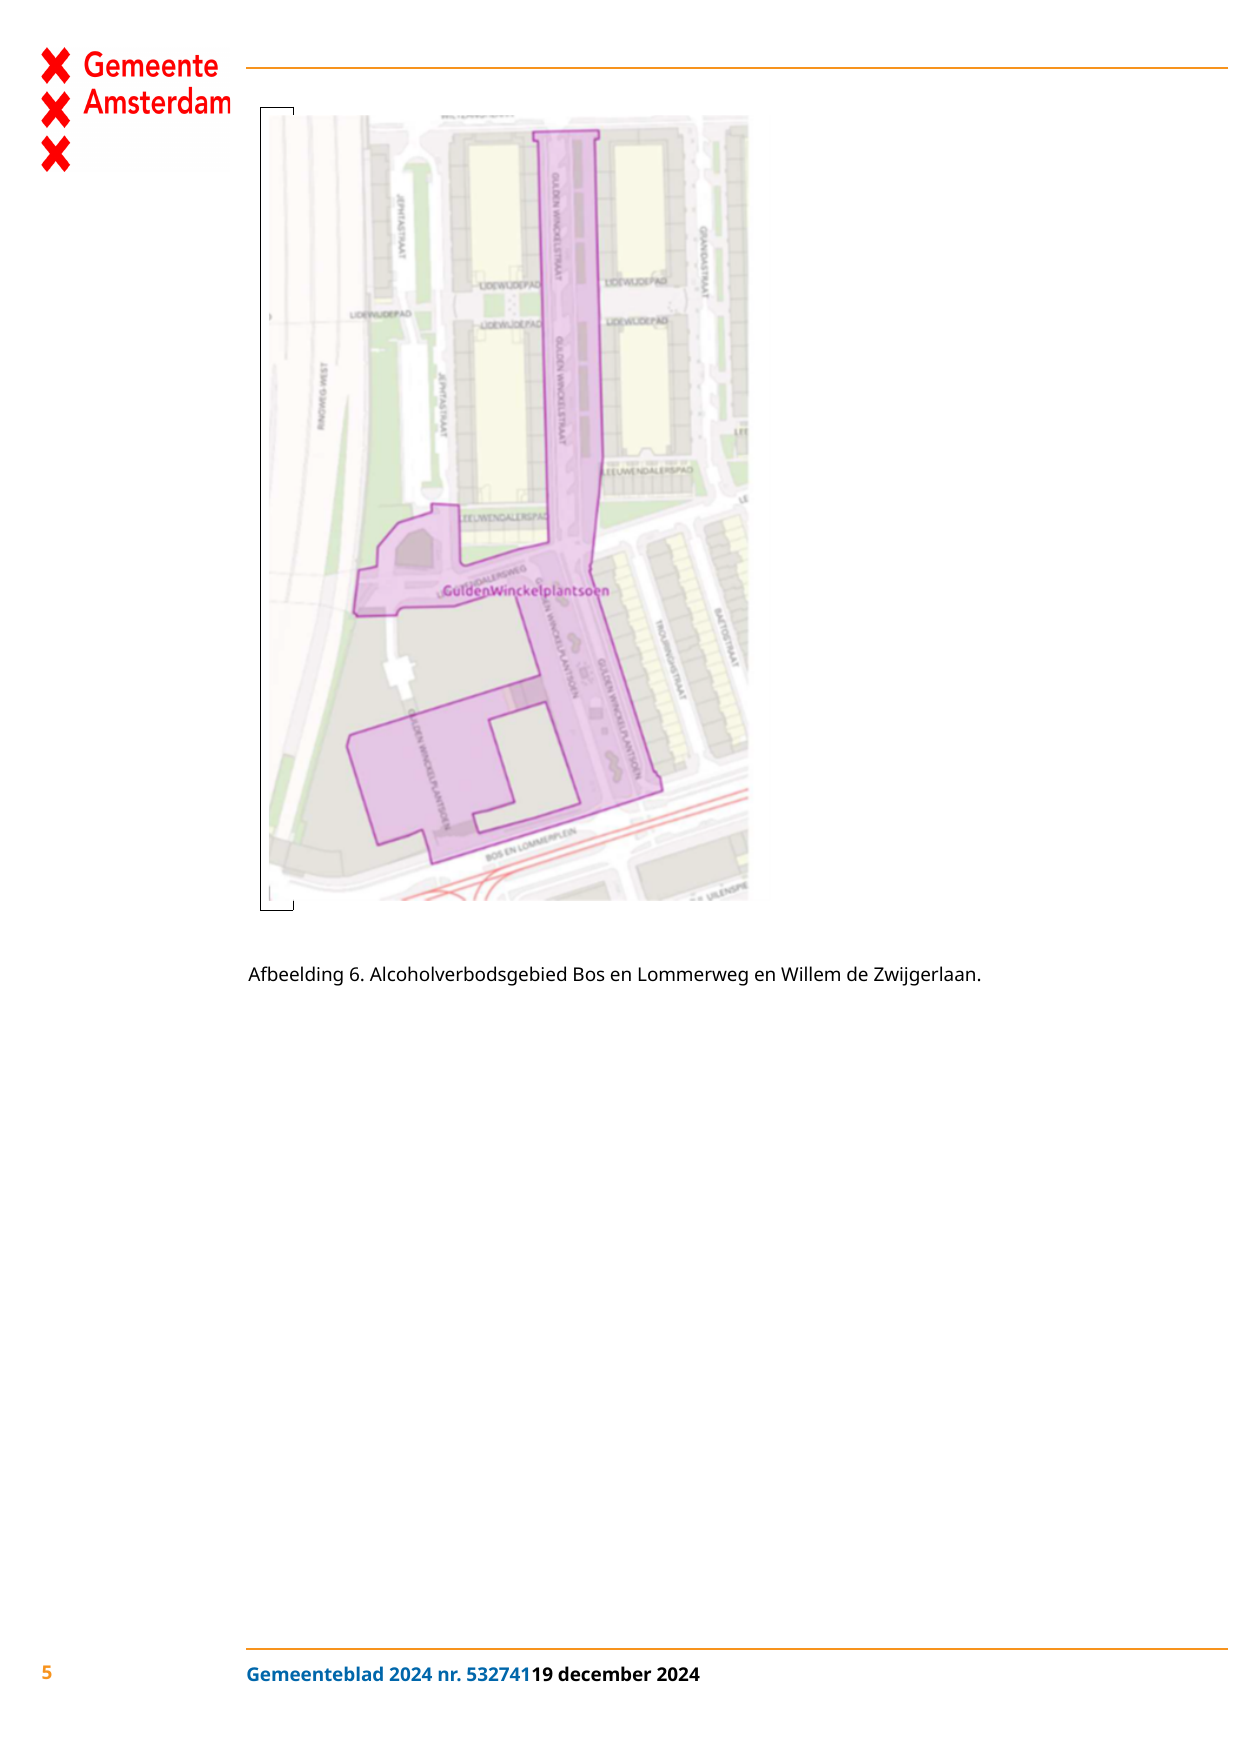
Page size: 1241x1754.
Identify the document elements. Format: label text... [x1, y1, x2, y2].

text Afbeelding 6. Alcoholverbodsgebied Bos en Lommerweg en Willem de Zwijgerlaan. [248, 961, 1152, 987]
picture [41, 47, 231, 172]
picture [268, 115, 771, 901]
